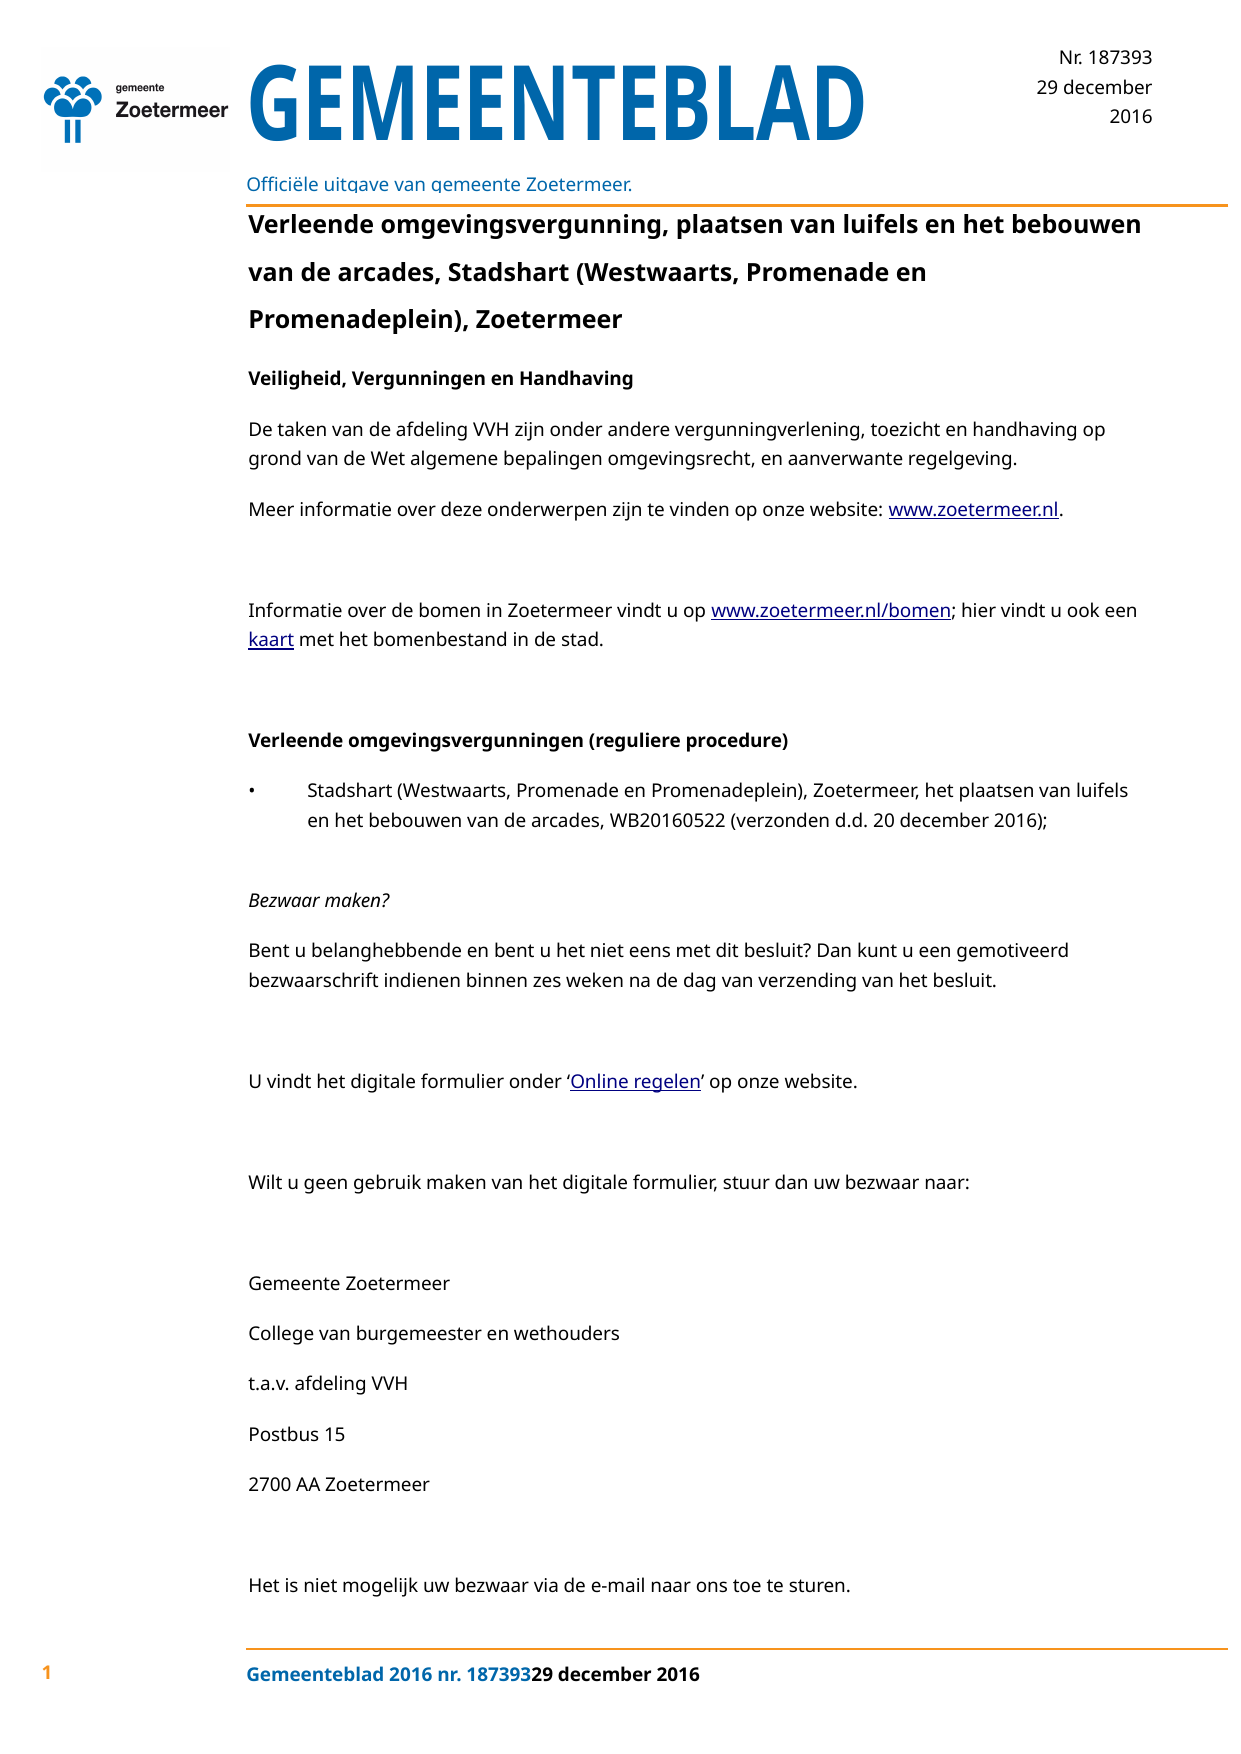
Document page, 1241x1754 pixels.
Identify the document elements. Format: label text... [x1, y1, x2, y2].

text Gemeente Zoetermeer [248, 1270, 1152, 1295]
text t.a.v. afdeling VVH [248, 1371, 1152, 1396]
text Wilt u geen gebruik maken van het digitale formulier, stuur dan uw bezwaar naar: [248, 1169, 1152, 1194]
text 2700 AA Zoetermeer [248, 1471, 1152, 1497]
text Verleende omgevingsvergunningen (reguliere procedure) [248, 727, 1152, 753]
text Bent u belanghebbende en bent u het niet eens met dit besluit? Dan kunt u een gemotiveerd bezwaarschrift indienen binnen zes weken na de dag van verzending van het besluit. [248, 938, 1152, 993]
text Informatie over de bomen in Zoetermeer vindt u op www.zoetermeer.nl/bomen; hier vindt u ook een kaart met het bomenbestand in de stad. [248, 597, 1152, 652]
text De taken van de afdeling VVH zijn onder andere vergunningverlening, toezicht en handhaving op grond van de Wet algemene bepalingen omgevingsrecht, en aanverwante regelgeving. [248, 416, 1152, 471]
text College van burgemeester en wethouders [248, 1320, 1152, 1346]
text Veiligheid, Vergunningen en Handhaving [248, 366, 1152, 391]
list Stadshart (Westwaarts, Promenade en Promenadeplein), Zoetermeer, het plaatsen van luifels en het bebouwen van de arcades, WB20160522 (verzonden d.d. 20 december 2016); [248, 778, 1152, 833]
text Postbus 15 [248, 1421, 1152, 1447]
text Verleende omgevingsvergunning, plaatsen van luifels en het bebouwen van de arcades, Stadshart (Westwaarts, Promenade en Promenadeplein), Zoetermeer [248, 207, 1152, 336]
text Bezwaar maken? [248, 887, 1152, 913]
picture [41, 47, 231, 172]
text Het is niet mogelijk uw bezwaar via de e-mail naar ons toe te sturen. [248, 1572, 1152, 1598]
text U vindt het digitale formulier onder ‘Online regelen’ op onze website. [248, 1068, 1152, 1094]
text Meer informatie over deze onderwerpen zijn te vinden op onze website: www.zoetermeer.nl. [248, 496, 1152, 522]
